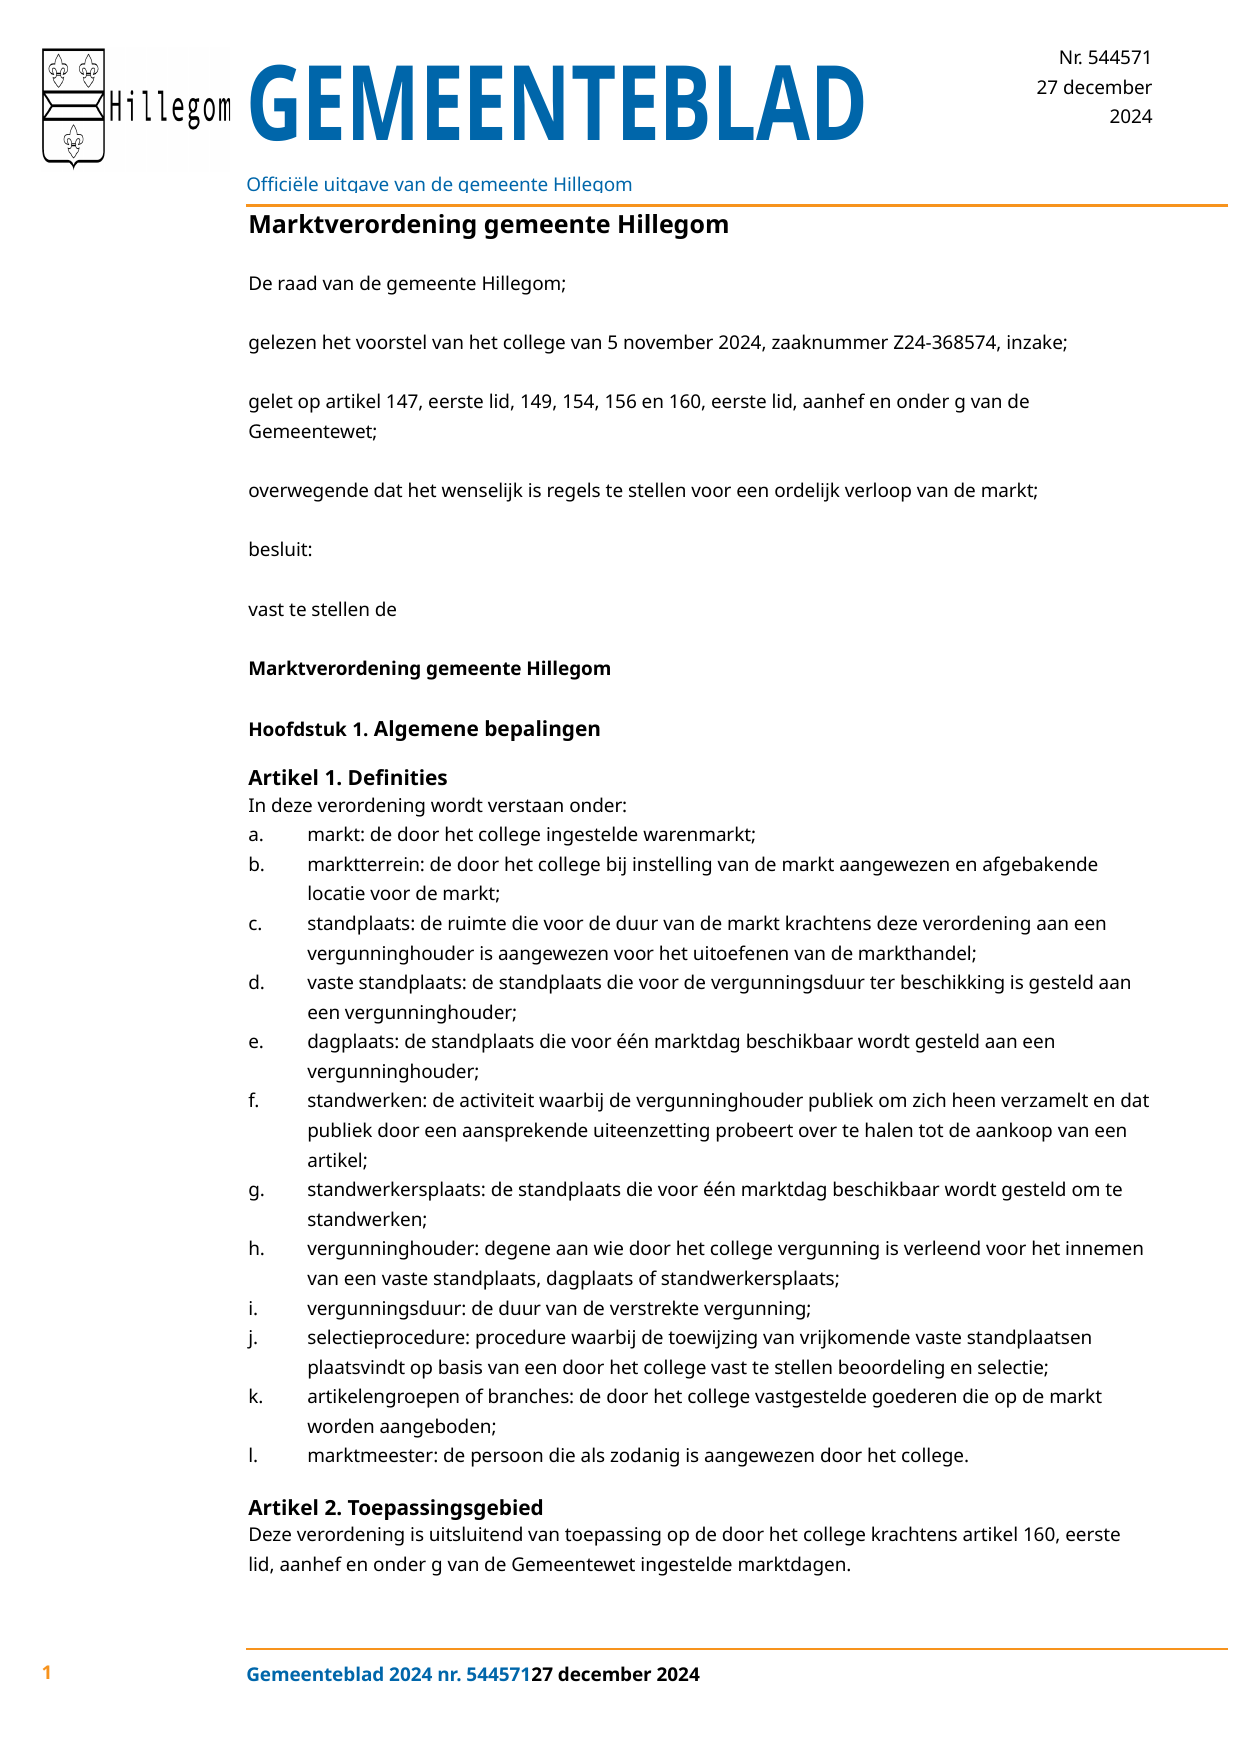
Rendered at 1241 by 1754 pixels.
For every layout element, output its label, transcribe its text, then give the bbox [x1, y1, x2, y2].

text Artikel 1. Definities [248, 763, 1152, 792]
list markt: de door het college ingestelde warenmarkt; [248, 821, 1152, 847]
text gelet op artikel 147, eerste lid, 149, 154, 156 en 160, eerste lid, aanhef en onder g van de Gemeentewet; [248, 389, 1152, 444]
list dagplaats: de standplaats die voor één marktdag beschikbaar wordt gesteld aan een vergunninghouder; [248, 1028, 1152, 1084]
list artikelengroepen of branches: de door het college vastgestelde goederen die op de markt worden aangeboden; [248, 1383, 1152, 1439]
list selectieprocedure: procedure waarbij de toewijzing van vrijkomende vaste standplaatsen plaatsvindt op basis van een door het college vast te stellen beoordeling en selectie; [248, 1324, 1152, 1379]
text In deze verordening wordt verstaan onder: [248, 792, 1152, 817]
text De raad van de gemeente Hillegom; [248, 270, 1152, 296]
list marktmeester: de persoon die als zodanig is aangewezen door het college. [248, 1443, 1152, 1468]
text Marktverordening gemeente Hillegom [248, 655, 1152, 681]
text Hoofdstuk 1. Algemene bepalingen [248, 714, 1152, 742]
list vaste standplaats: de standplaats die voor de vergunningsduur ter beschikking is gesteld aan een vergunninghouder; [248, 969, 1152, 1024]
text Deze verordening is uitsluitend van toepassing op de door het college krachtens artikel 160, eerste lid, aanhef en onder g van de Gemeentewet ingestelde marktdagen. [248, 1521, 1152, 1577]
list standplaats: de ruimte die voor de duur van de markt krachtens deze verordening aan een vergunninghouder is aangewezen voor het uitoefenen van de markthandel; [248, 910, 1152, 965]
text gelezen het voorstel van het college van 5 november 2024, zaaknummer Z24-368574, inzake; [248, 329, 1152, 355]
text Marktverordening gemeente Hillegom [248, 207, 1152, 241]
text overwegende dat het wenselijk is regels te stellen voor een ordelijk verloop van de markt; [248, 477, 1152, 503]
text vast te stellen de [248, 596, 1152, 621]
list standwerkersplaats: de standplaats die voor één marktdag beschikbaar wordt gesteld om te standwerken; [248, 1176, 1152, 1232]
text Artikel 2. Toepassingsgebied [248, 1493, 1152, 1521]
text besluit: [248, 537, 1152, 562]
list marktterrein: de door het college bij instelling van de markt aangewezen en afgebakende locatie voor de markt; [248, 851, 1152, 906]
picture [41, 47, 231, 172]
list standwerken: de activiteit waarbij de vergunninghouder publiek om zich heen verzamelt en dat publiek door een aansprekende uiteenzetting probeert over te halen tot de aankoop van een artikel; [248, 1088, 1152, 1172]
list vergunningsduur: de duur van de verstrekte vergunning; [248, 1295, 1152, 1320]
list vergunninghouder: degene aan wie door het college vergunning is verleend voor het innemen van een vaste standplaats, dagplaats of standwerkersplaats; [248, 1236, 1152, 1291]
